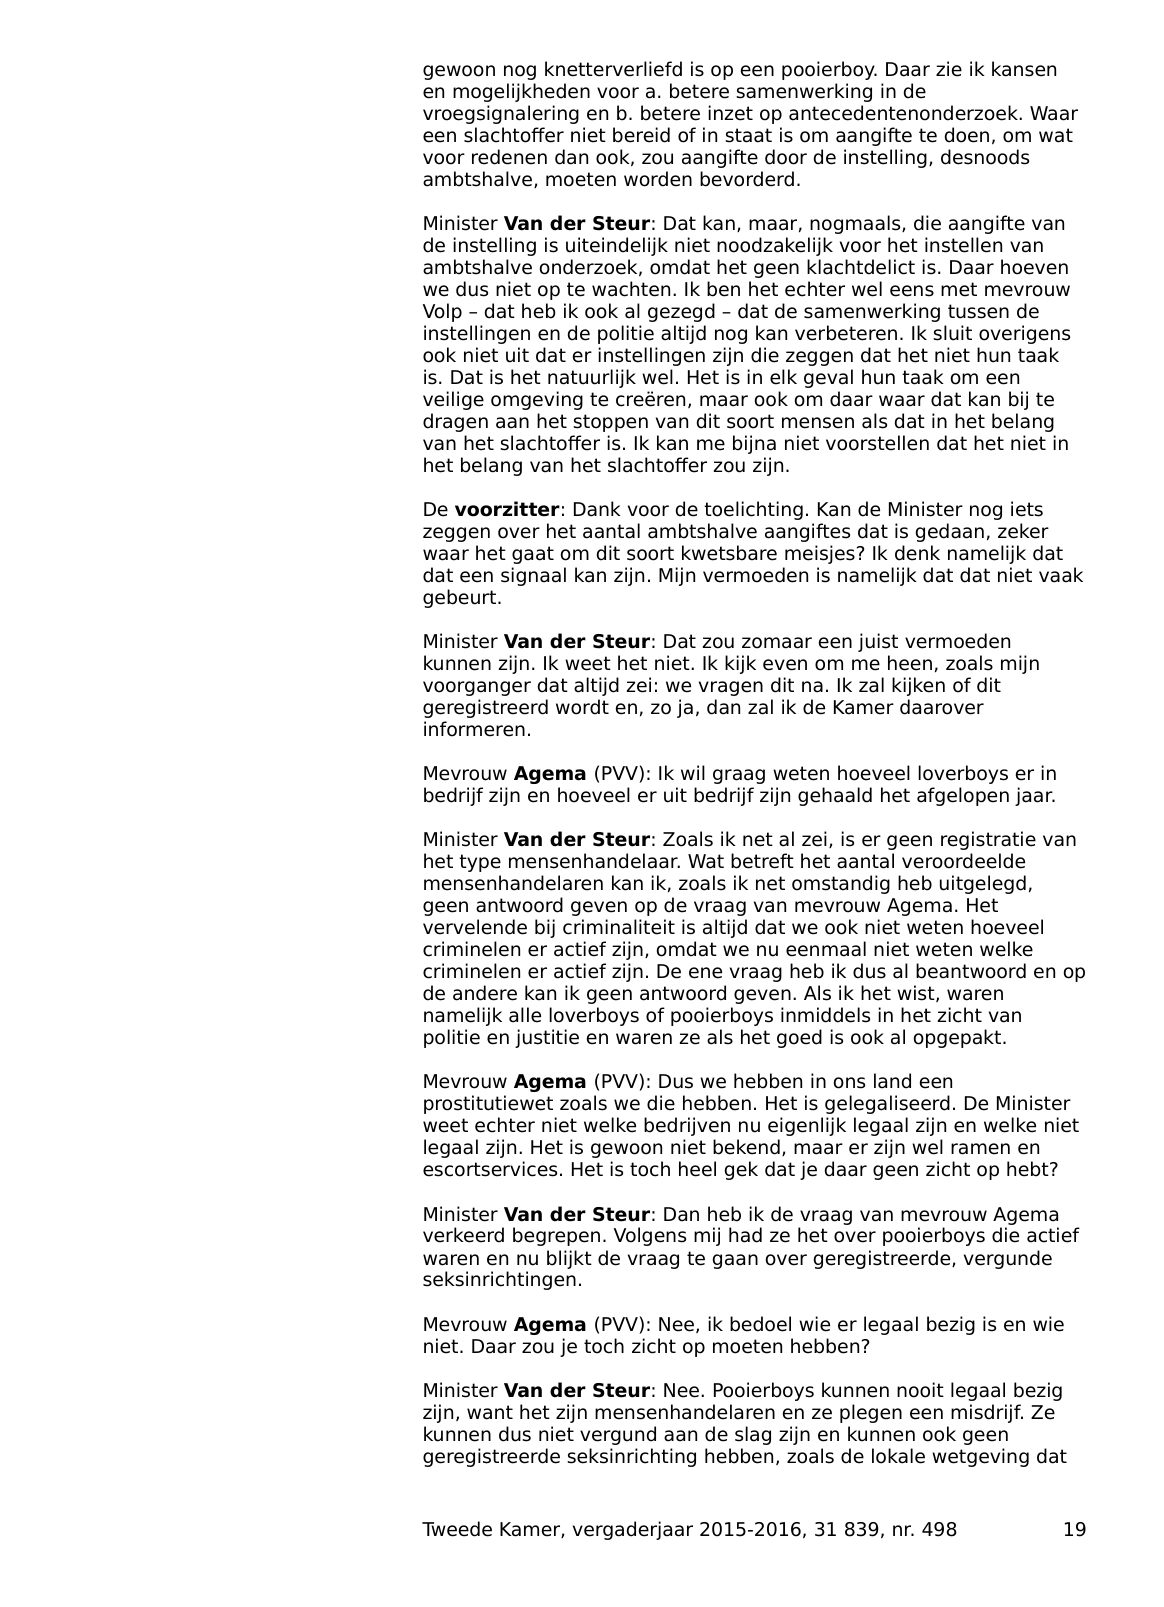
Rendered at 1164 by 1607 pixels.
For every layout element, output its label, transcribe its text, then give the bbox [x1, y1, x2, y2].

text Minister Van der Steur: Zoals ik net al zei, is er geen registratie van het type mensenhandelaar. Wat betreft het aantal veroordeelde mensenhandelaren kan ik, zoals ik net omstandig heb uitgelegd, geen antwoord geven op de vraag van mevrouw Agema. Het vervelende bij criminaliteit is altijd dat we ook niet weten hoeveel criminelen er actief zijn, omdat we nu eenmaal niet weten welke criminelen er actief zijn. De ene vraag heb ik dus al beantwoord en op de andere kan ik geen antwoord geven. Als ik het wist, waren namelijk alle loverboys of pooierboys inmiddels in het zicht van politie en justitie en waren ze als het goed is ook al opgepakt. [422, 829, 1087, 1049]
text Minister Van der Steur: Dat zou zomaar een juist vermoeden kunnen zijn. Ik weet het niet. Ik kijk even om me heen, zoals mijn voorganger dat altijd zei: we vragen dit na. Ik zal kijken of dit geregistreerd wordt en, zo ja, dan zal ik de Kamer daarover informeren. [422, 631, 1087, 741]
text Mevrouw Agema (PVV): Nee, ik bedoel wie er legaal bezig is en wie niet. Daar zou je toch zicht op moeten hebben? [422, 1313, 1087, 1357]
text Minister Van der Steur: Nee. Pooierboys kunnen nooit legaal bezig zijn, want het zijn mensenhandelaren en ze plegen een misdrijf. Ze kunnen dus niet vergund aan de slag zijn en kunnen ook geen geregistreerde seksinrichting hebben, zoals de lokale wetgeving dat [422, 1380, 1087, 1468]
text De voorzitter: Dank voor de toelichting. Kan de Minister nog iets zeggen over het aantal ambtshalve aangiftes dat is gedaan, zeker waar het gaat om dit soort kwetsbare meisjes? Ik denk namelijk dat dat een signaal kan zijn. Mijn vermoeden is namelijk dat dat niet vaak gebeurt. [422, 499, 1087, 609]
text Mevrouw Agema (PVV): Ik wil graag weten hoeveel loverboys er in bedrijf zijn en hoeveel er uit bedrijf zijn gehaald het afgelopen jaar. [422, 763, 1087, 807]
text gewoon nog knetterverliefd is op een pooierboy. Daar zie ik kansen en mogelijkheden voor a. betere samenwerking in de vroegsignalering en b. betere inzet op antecedentenonderzoek. Waar een slachtoffer niet bereid of in staat is om aangifte te doen, om wat voor redenen dan ook, zou aangifte door de instelling, desnoods ambtshalve, moeten worden bevorderd. [422, 59, 1087, 191]
text Minister Van der Steur: Dat kan, maar, nogmaals, die aangifte van de instelling is uiteindelijk niet noodzakelijk voor het instellen van ambtshalve onderzoek, omdat het geen klachtdelict is. Daar hoeven we dus niet op te wachten. Ik ben het echter wel eens met mevrouw Volp – dat heb ik ook al gezegd – dat de samenwerking tussen de instellingen en de politie altijd nog kan verbeteren. Ik sluit overigens ook niet uit dat er instellingen zijn die zeggen dat het niet hun taak is. Dat is het natuurlijk wel. Het is in elk geval hun taak om een veilige omgeving te creëren, maar ook om daar waar dat kan bij te dragen aan het stoppen van dit soort mensen als dat in het belang van het slachtoffer is. Ik kan me bijna niet voorstellen dat het niet in het belang van het slachtoffer zou zijn. [422, 213, 1087, 477]
text Mevrouw Agema (PVV): Dus we hebben in ons land een prostitutiewet zoals we die hebben. Het is gelegaliseerd. De Minister weet echter niet welke bedrijven nu eigenlijk legaal zijn en welke niet legaal zijn. Het is gewoon niet bekend, maar er zijn wel ramen en escortservices. Het is toch heel gek dat je daar geen zicht op hebt? [422, 1071, 1087, 1181]
text Minister Van der Steur: Dan heb ik de vraag van mevrouw Agema verkeerd begrepen. Volgens mij had ze het over pooierboys die actief waren en nu blijkt de vraag te gaan over geregistreerde, vergunde seksinrichtingen. [422, 1203, 1087, 1291]
